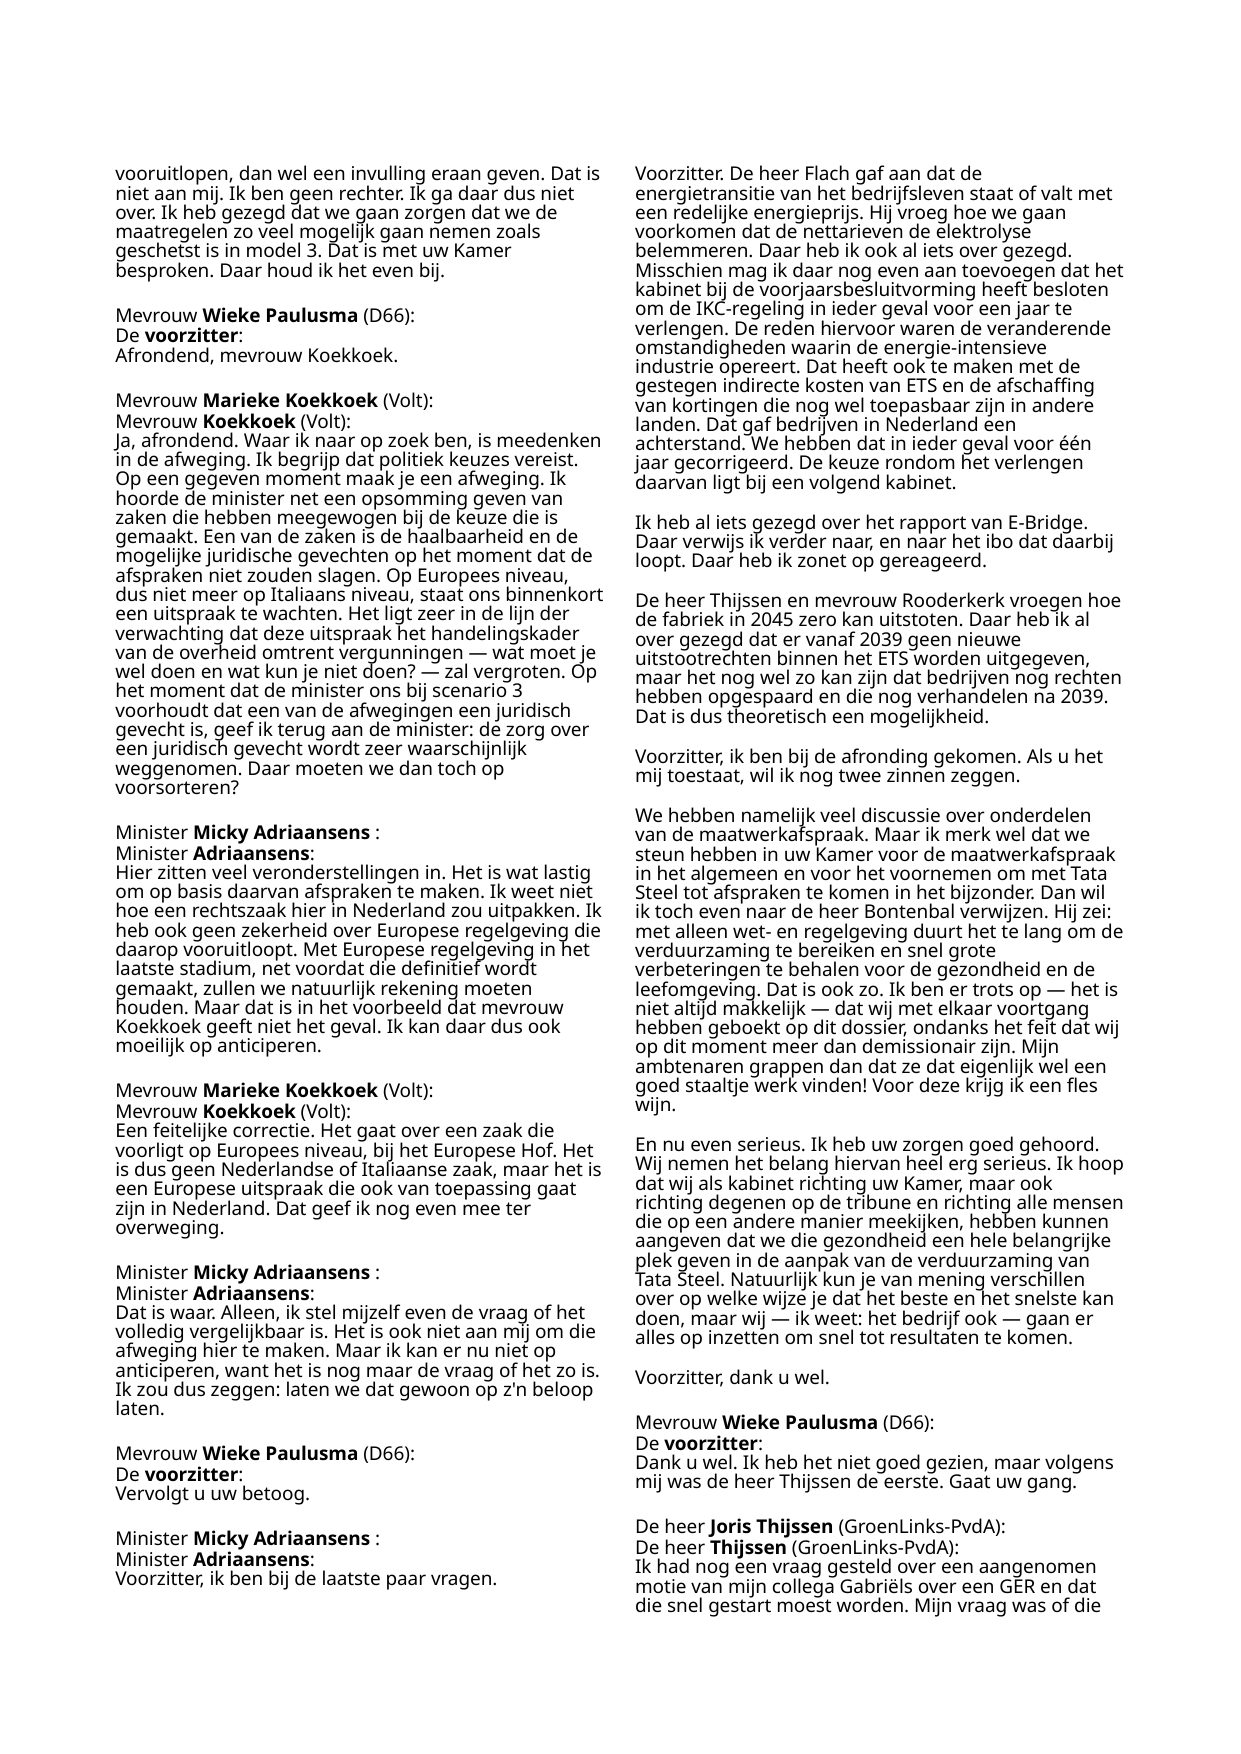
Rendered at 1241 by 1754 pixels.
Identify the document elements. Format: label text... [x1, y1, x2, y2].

text Minister Adriaansens: [115, 1284, 605, 1304]
text De heer Joris Thijssen (GroenLinks-PvdA): [635, 1513, 1125, 1539]
text De heer Thijssen (GroenLinks-PvdA): [635, 1539, 1125, 1558]
text De voorzitter: [635, 1435, 1125, 1454]
text Dank u wel. Ik heb het niet goed gezien, maar volgens mij was de heer Thijssen de eerste. Gaat uw gang. [635, 1454, 1125, 1492]
text Mevrouw Koekkoek (Volt): [115, 1103, 605, 1122]
text Vervolgt u uw betoog. [115, 1485, 605, 1504]
text Een feitelijke correctie. Het gaat over een zaak die voorligt op Europees niveau, bij het Europese Hof. Het is dus geen Nederlandse of Italiaanse zaak, maar het is een Europese uitspraak die ook van toepassing gaat zijn in Nederland. Dat geef ik nog even mee ter overweging. [115, 1122, 605, 1238]
text De voorzitter: [115, 327, 605, 347]
text Ik had nog een vraag gesteld over een aangenomen motie van mijn collega Gabriëls over een GER en dat die snel gestart moest worden. Mijn vraag was of die [635, 1558, 1125, 1616]
text En nu even serieus. Ik heb uw zorgen goed gehoord. Wij nemen het belang hiervan heel erg serieus. Ik hoop dat wij als kabinet richting uw Kamer, maar ook richting degenen op de tribune en richting alle mensen die op een andere manier meekijken, hebben kunnen aangeven dat we die gezondheid een hele belangrijke plek geven in de aanpak van de verduurzaming van Tata Steel. Natuurlijk kun je van mening verschillen over op welke wijze je dat het beste en het snelste kan doen, maar wij — ik weet: het bedrijf ook — gaan er alles op inzetten om snel tot resultaten te komen. [635, 1136, 1125, 1348]
text Voorzitter, ik ben bij de afronding gekomen. Als u het mij toestaat, wil ik nog twee zinnen zeggen. [635, 748, 1125, 786]
text We hebben namelijk veel discussie over onderdelen van de maatwerkafspraak. Maar ik merk wel dat we steun hebben in uw Kamer voor de maatwerkafspraak in het algemeen en voor het voornemen om met Tata Steel tot afspraken te komen in het bijzonder. Dan wil ik toch even naar de heer Bontenbal verwijzen. Hij zei: met alleen wet- en regelgeving duurt het te lang om de verduurzaming te bereiken en snel grote verbeteringen te behalen voor de gezondheid en de leefomgeving. Dat is ook zo. Ik ben er trots op — het is niet altijd makkelijk — dat wij met elkaar voortgang hebben geboekt op dit dossier, ondanks het feit dat wij op dit moment meer dan demissionair zijn. Mijn ambtenaren grappen dan dat ze dat eigenlijk wel een goed staaltje werk vinden! Voor deze krijg ik een fles wijn. [635, 807, 1125, 1115]
text De voorzitter: [115, 1466, 605, 1485]
text Minister Micky Adriaansens : [115, 819, 605, 844]
text Ja, afrondend. Waar ik naar op zoek ben, is meedenken in de afweging. Ik begrijp dat politiek keuzes vereist. Op een gegeven moment maak je een afweging. Ik hoorde de minister net een opsomming geven van zaken die hebben meegewogen bij de keuze die is gemaakt. Een van de zaken is de haalbaarheid en de mogelijke juridische gevechten op het moment dat de afspraken niet zouden slagen. Op Europees niveau, dus niet meer op Italiaans niveau, staat ons binnenkort een uitspraak te wachten. Het ligt zeer in de lijn der verwachting dat deze uitspraak het handelingskader van de overheid omtrent vergunningen — wat moet je wel doen en wat kun je niet doen? — zal vergroten. Op het moment dat de minister ons bij scenario 3 voorhoudt dat een van de afwegingen een juridisch gevecht is, geef ik terug aan de minister: de zorg over een juridisch gevecht wordt zeer waarschijnlijk weggenomen. Daar moeten we dan toch op voorsorteren? [115, 432, 605, 798]
text Voorzitter, dank u wel. [635, 1369, 1125, 1388]
text De heer Thijssen en mevrouw Rooderkerk vroegen hoe de fabriek in 2045 zero kan uitstoten. Daar heb ik al over gezegd dat er vanaf 2039 geen nieuwe uitstootrechten binnen het ETS worden uitgegeven, maar het nog wel zo kan zijn dat bedrijven nog rechten hebben opgespaard en die nog verhandelen na 2039. Dat is dus theoretisch een mogelijkheid. [635, 592, 1125, 727]
text Mevrouw Wieke Paulusma (D66): [115, 1440, 605, 1466]
text Ik heb al iets gezegd over het rapport van E-Bridge. Daar verwijs ik verder naar, en naar het ibo dat daarbij loopt. Daar heb ik zonet op gereageerd. [635, 514, 1125, 571]
text Minister Micky Adriaansens : [115, 1525, 605, 1551]
text Mevrouw Wieke Paulusma (D66): [635, 1409, 1125, 1435]
text Minister Micky Adriaansens : [115, 1259, 605, 1284]
text Afrondend, mevrouw Koekkoek. [115, 347, 605, 366]
text Minister Adriaansens: [115, 1551, 605, 1570]
text Mevrouw Marieke Koekkoek (Volt): [115, 387, 605, 413]
text vooruitlopen, dan wel een invulling eraan geven. Dat is niet aan mij. Ik ben geen rechter. Ik ga daar dus niet over. Ik heb gezegd dat we gaan zorgen dat we de maatregelen zo veel mogelijk gaan nemen zoals geschetst is in model 3. Dat is met uw Kamer besproken. Daar houd ik het even bij. [115, 165, 605, 281]
text Voorzitter, ik ben bij de laatste paar vragen. [115, 1570, 605, 1590]
text Mevrouw Wieke Paulusma (D66): [115, 302, 605, 327]
text Hier zitten veel veronderstellingen in. Het is wat lastig om op basis daarvan afspraken te maken. Ik weet niet hoe een rechtszaak hier in Nederland zou uitpakken. Ik heb ook geen zekerheid over Europese regelgeving die daarop vooruitloopt. Met Europese regelgeving in het laatste stadium, net voordat die definitief wordt gemaakt, zullen we natuurlijk rekening moeten houden. Maar dat is in het voorbeeld dat mevrouw Koekkoek geeft niet het geval. Ik kan daar dus ook moeilijk op anticiperen. [115, 864, 605, 1057]
text Dat is waar. Alleen, ik stel mijzelf even de vraag of het volledig vergelijkbaar is. Het is ook niet aan mij om die afweging hier te maken. Maar ik kan er nu niet op anticiperen, want het is nog maar de vraag of het zo is. Ik zou dus zeggen: laten we dat gewoon op z'n beloop laten. [115, 1304, 605, 1419]
text Mevrouw Marieke Koekkoek (Volt): [115, 1077, 605, 1103]
text Minister Adriaansens: [115, 844, 605, 864]
text Voorzitter. De heer Flach gaf aan dat de energietransitie van het bedrijfsleven staat of valt met een redelijke energieprijs. Hij vroeg hoe we gaan voorkomen dat de nettarieven de elektrolyse belemmeren. Daar heb ik ook al iets over gezegd. Misschien mag ik daar nog even aan toevoegen dat het kabinet bij de voorjaarsbesluitvorming heeft besloten om de IKC-regeling in ieder geval voor een jaar te verlengen. De reden hiervoor waren de veranderende omstandigheden waarin de energie-intensieve industrie opereert. Dat heeft ook te maken met de gestegen indirecte kosten van ETS en de afschaffing van kortingen die nog wel toepasbaar zijn in andere landen. Dat gaf bedrijven in Nederland een achterstand. We hebben dat in ieder geval voor één jaar gecorrigeerd. De keuze rondom het verlengen daarvan ligt bij een volgend kabinet. [635, 165, 1125, 493]
text Mevrouw Koekkoek (Volt): [115, 413, 605, 432]
